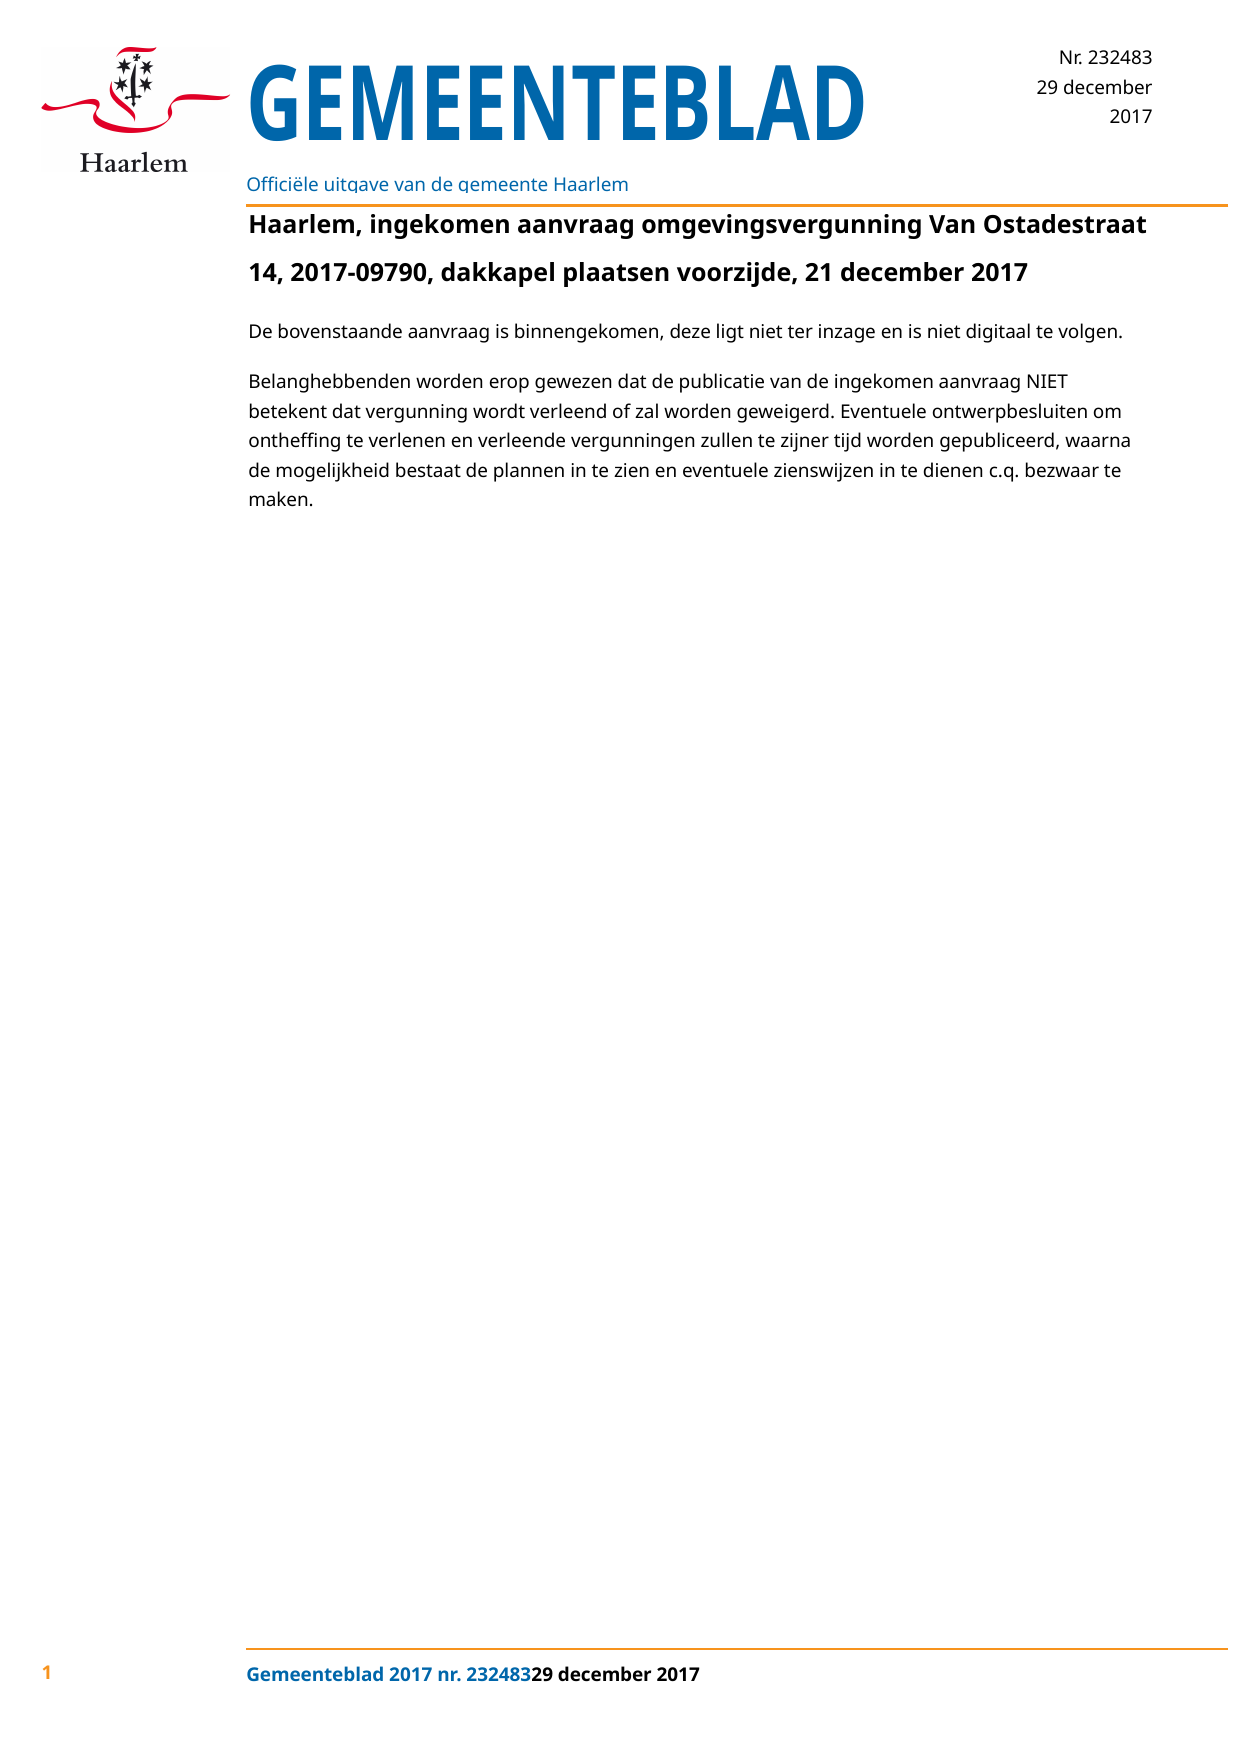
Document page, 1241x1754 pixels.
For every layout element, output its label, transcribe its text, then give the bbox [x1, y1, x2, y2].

picture [41, 47, 231, 172]
text De bovenstaande aanvraag is binnengekomen, deze ligt niet ter inzage en is niet digitaal te volgen. [248, 318, 1152, 344]
text Belanghebbenden worden erop gewezen dat de publicatie van de ingekomen aanvraag NIET betekent dat vergunning wordt verleend of zal worden geweigerd. Eventuele ontwerpbesluiten om ontheffing te verlenen en verleende vergunningen zullen te zijner tijd worden gepubliceerd, waarna de mogelijkheid bestaat de plannen in te zien en eventuele zienswijzen in te dienen c.q. bezwaar te maken. [248, 368, 1152, 512]
text Haarlem, ingekomen aanvraag omgevingsvergunning Van Ostadestraat 14, 2017-09790, dakkapel plaatsen voorzijde, 21 december 2017 [248, 207, 1152, 288]
